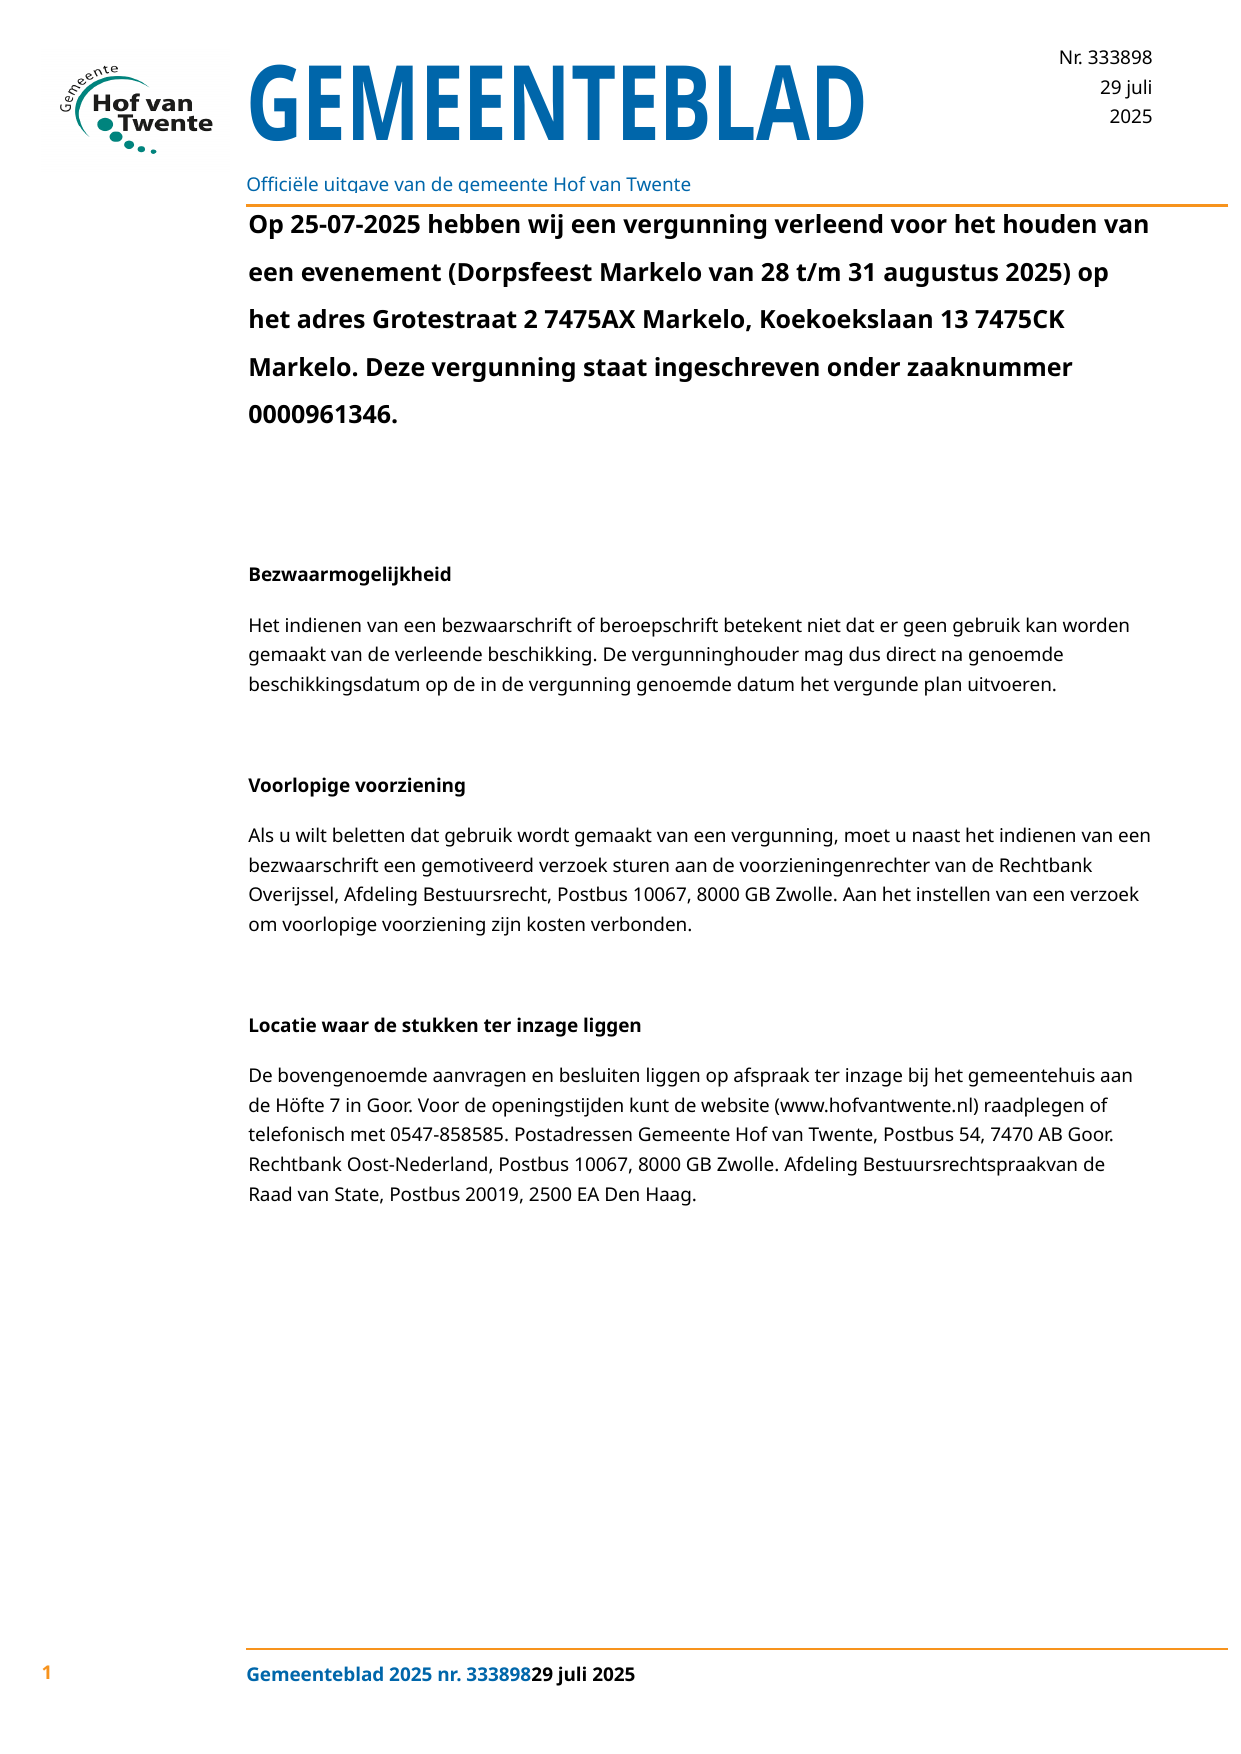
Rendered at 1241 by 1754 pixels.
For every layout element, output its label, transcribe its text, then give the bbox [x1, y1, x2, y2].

text Bezwaarmogelijkheid [248, 562, 1152, 587]
text Als u wilt beletten dat gebruik wordt gemaakt van een vergunning, moet u naast het indienen van een bezwaarschrift een gemotiveerd verzoek sturen aan de voorzieningenrechter van de Rechtbank Overijssel, Afdeling Bestuursrecht, Postbus 10067, 8000 GB Zwolle. Aan het instellen van een verzoek om voorlopige voorziening zijn kosten verbonden. [248, 822, 1152, 937]
text Voorlopige voorziening [248, 772, 1152, 798]
text Locatie waar de stukken ter inzage liggen [248, 1012, 1152, 1038]
text De bovengenoemde aanvragen en besluiten liggen op afspraak ter inzage bij het gemeentehuis aan de Höfte 7 in Goor. Voor de openingstijden kunt de website (www.hofvantwente.nl) raadplegen of telefonisch met 0547-858585. Postadressen Gemeente Hof van Twente, Postbus 54, 7470 AB Goor. Rechtbank Oost-Nederland, Postbus 10067, 8000 GB Zwolle. Afdeling Bestuursrechtspraakvan de Raad van State, Postbus 20019, 2500 EA Den Haag. [248, 1062, 1152, 1206]
picture [41, 47, 231, 172]
text Op 25-07-2025 hebben wij een vergunning verleend voor het houden van een evenement (Dorpsfeest Markelo van 28 t/m 31 augustus 2025) op het adres Grotestraat 2 7475AX Markelo, Koekoekslaan 13 7475CK Markelo. Deze vergunning staat ingeschreven onder zaaknummer 0000961346. [248, 207, 1152, 431]
text Het indienen van een bezwaarschrift of beroepschrift betekent niet dat er geen gebruik kan worden gemaakt van de verleende beschikking. De vergunninghouder mag dus direct na genoemde beschikkingsdatum op de in de vergunning genoemde datum het vergunde plan uitvoeren. [248, 612, 1152, 697]
